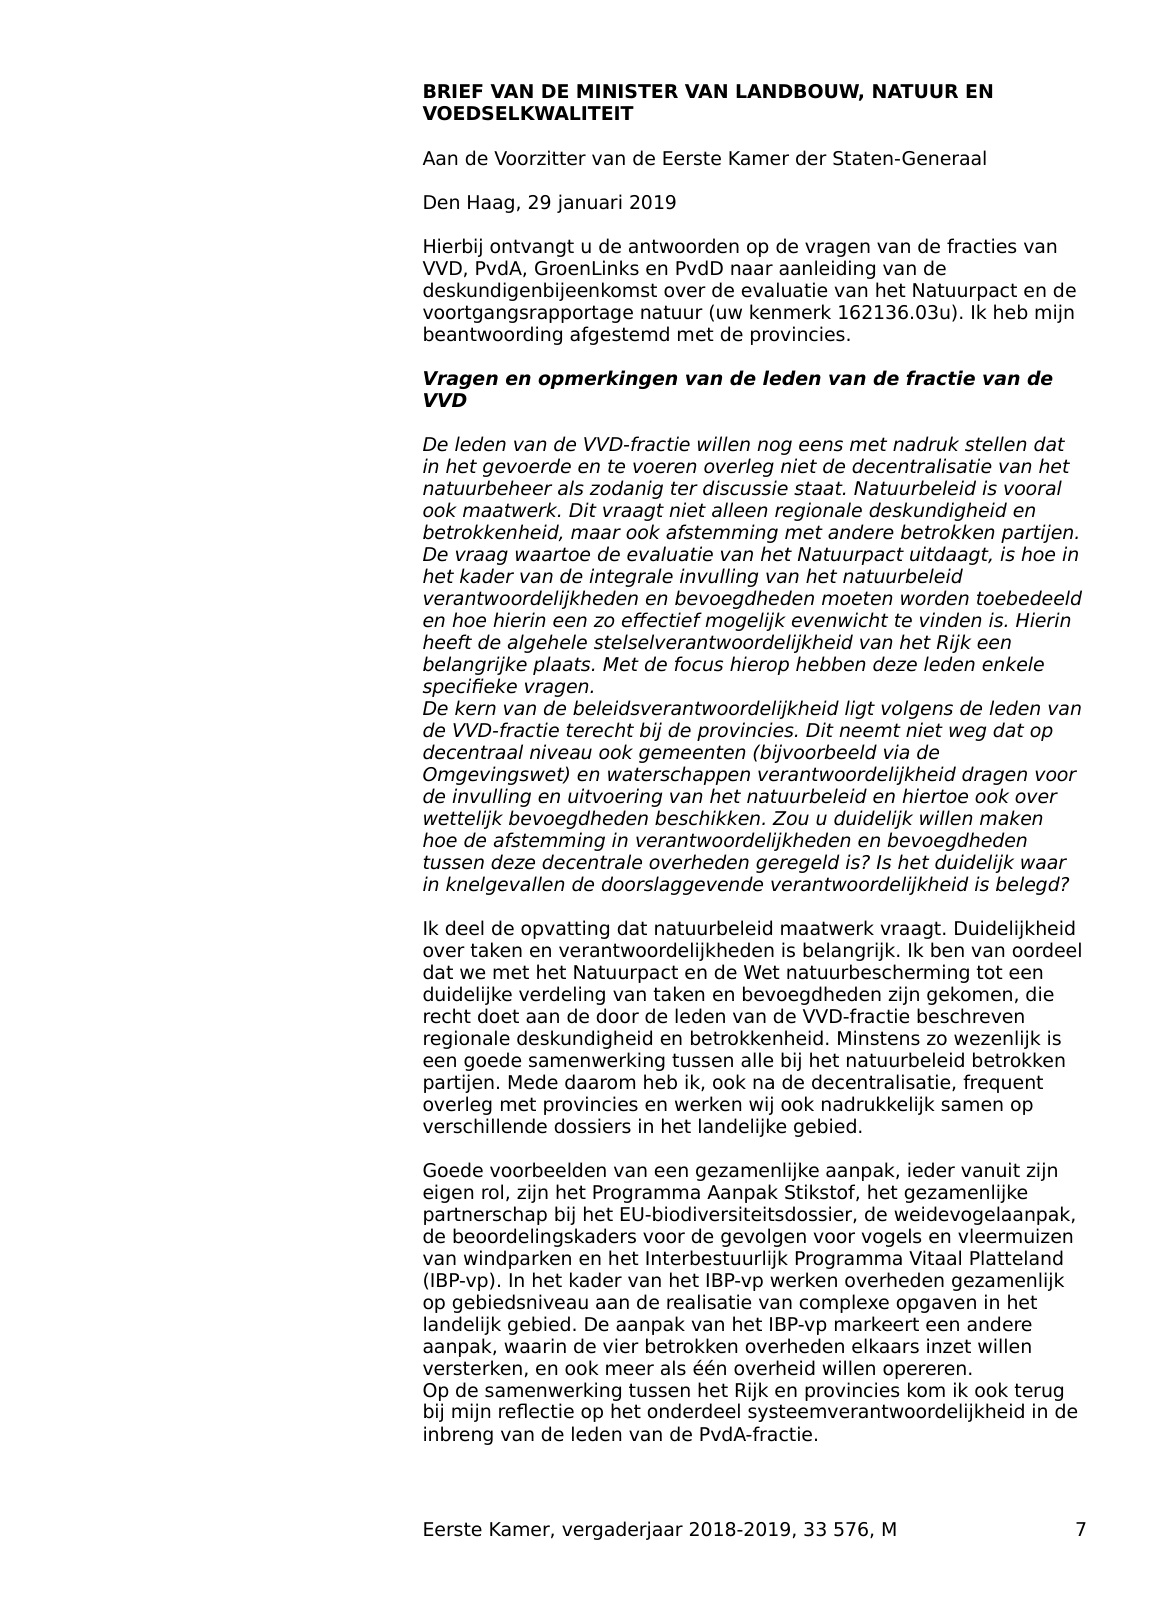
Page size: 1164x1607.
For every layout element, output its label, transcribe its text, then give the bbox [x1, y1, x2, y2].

subtitle BRIEF VAN DE MINISTER VAN LANDBOUW, NATUUR EN VOEDSELKWALITEIT [422, 81, 1087, 125]
text Hierbij ontvangt u de antwoorden op de vragen van de fracties van VVD, PvdA, GroenLinks en PvdD naar aanleiding van de deskundigenbijeenkomst over de evaluatie van het Natuurpact en de voortgangsrapportage natuur (uw kenmerk 162136.03u). Ik heb mijn beantwoording afgestemd met de provincies. [422, 236, 1087, 346]
text Den Haag, 29 januari 2019 [422, 192, 1087, 213]
subtitle Vragen en opmerkingen van de leden van de fractie van de VVD [422, 368, 1087, 412]
text Aan de Voorzitter van de Eerste Kamer der Staten-Generaal [422, 147, 1087, 169]
text Op de samenwerking tussen het Rijk en provincies kom ik ook terug bij mijn reflectie op het onderdeel systeemverantwoordelijkheid in de inbreng van de leden van de PvdA-fractie. [422, 1379, 1087, 1445]
text Goede voorbeelden van een gezamenlijke aanpak, ieder vanuit zijn eigen rol, zijn het Programma Aanpak Stikstof, het gezamenlijke partnerschap bij het EU-biodiversiteitsdossier, de weidevogelaanpak, de beoordelingskaders voor de gevolgen voor vogels en vleermuizen van windparken en het Interbestuurlijk Programma Vitaal Platteland (IBP-vp). In het kader van het IBP-vp werken overheden gezamenlijk op gebiedsniveau aan de realisatie van complexe opgaven in het landelijk gebied. De aanpak van het IBP-vp markeert een andere aanpak, waarin de vier betrokken overheden elkaars inzet willen versterken, en ook meer als één overheid willen opereren. [422, 1160, 1087, 1379]
text De kern van de beleidsverantwoordelijkheid ligt volgens de leden van de VVD-fractie terecht bij de provincies. Dit neemt niet weg dat op decentraal niveau ook gemeenten (bijvoorbeeld via de Omgevingswet) en waterschappen verantwoordelijkheid dragen voor de invulling en uitvoering van het natuurbeleid en hiertoe ook over wettelijk bevoegdheden beschikken. Zou u duidelijk willen maken hoe de afstemming in verantwoordelijkheden en bevoegdheden tussen deze decentrale overheden geregeld is? Is het duidelijk waar in knelgevallen de doorslaggevende verantwoordelijkheid is belegd? [422, 698, 1087, 896]
text De leden van de VVD-fractie willen nog eens met nadruk stellen dat in het gevoerde en te voeren overleg niet de decentralisatie van het natuurbeheer als zodanig ter discussie staat. Natuurbeleid is vooral ook maatwerk. Dit vraagt niet alleen regionale deskundigheid en betrokkenheid, maar ook afstemming met andere betrokken partijen. De vraag waartoe de evaluatie van het Natuurpact uitdaagt, is hoe in het kader van de integrale invulling van het natuurbeleid verantwoordelijkheden en bevoegdheden moeten worden toebedeeld en hoe hierin een zo effectief mogelijk evenwicht te vinden is. Hierin heeft de algehele stelselverantwoordelijkheid van het Rijk een belangrijke plaats. Met de focus hierop hebben deze leden enkele specifieke vragen. [422, 434, 1087, 698]
text Ik deel de opvatting dat natuurbeleid maatwerk vraagt. Duidelijkheid over taken en verantwoordelijkheden is belangrijk. Ik ben van oordeel dat we met het Natuurpact en de Wet natuurbescherming tot een duidelijke verdeling van taken en bevoegdheden zijn gekomen, die recht doet aan de door de leden van de VVD-fractie beschreven regionale deskundigheid en betrokkenheid. Minstens zo wezenlijk is een goede samenwerking tussen alle bij het natuurbeleid betrokken partijen. Mede daarom heb ik, ook na de decentralisatie, frequent overleg met provincies en werken wij ook nadrukkelijk samen op verschillende dossiers in het landelijke gebied. [422, 918, 1087, 1137]
